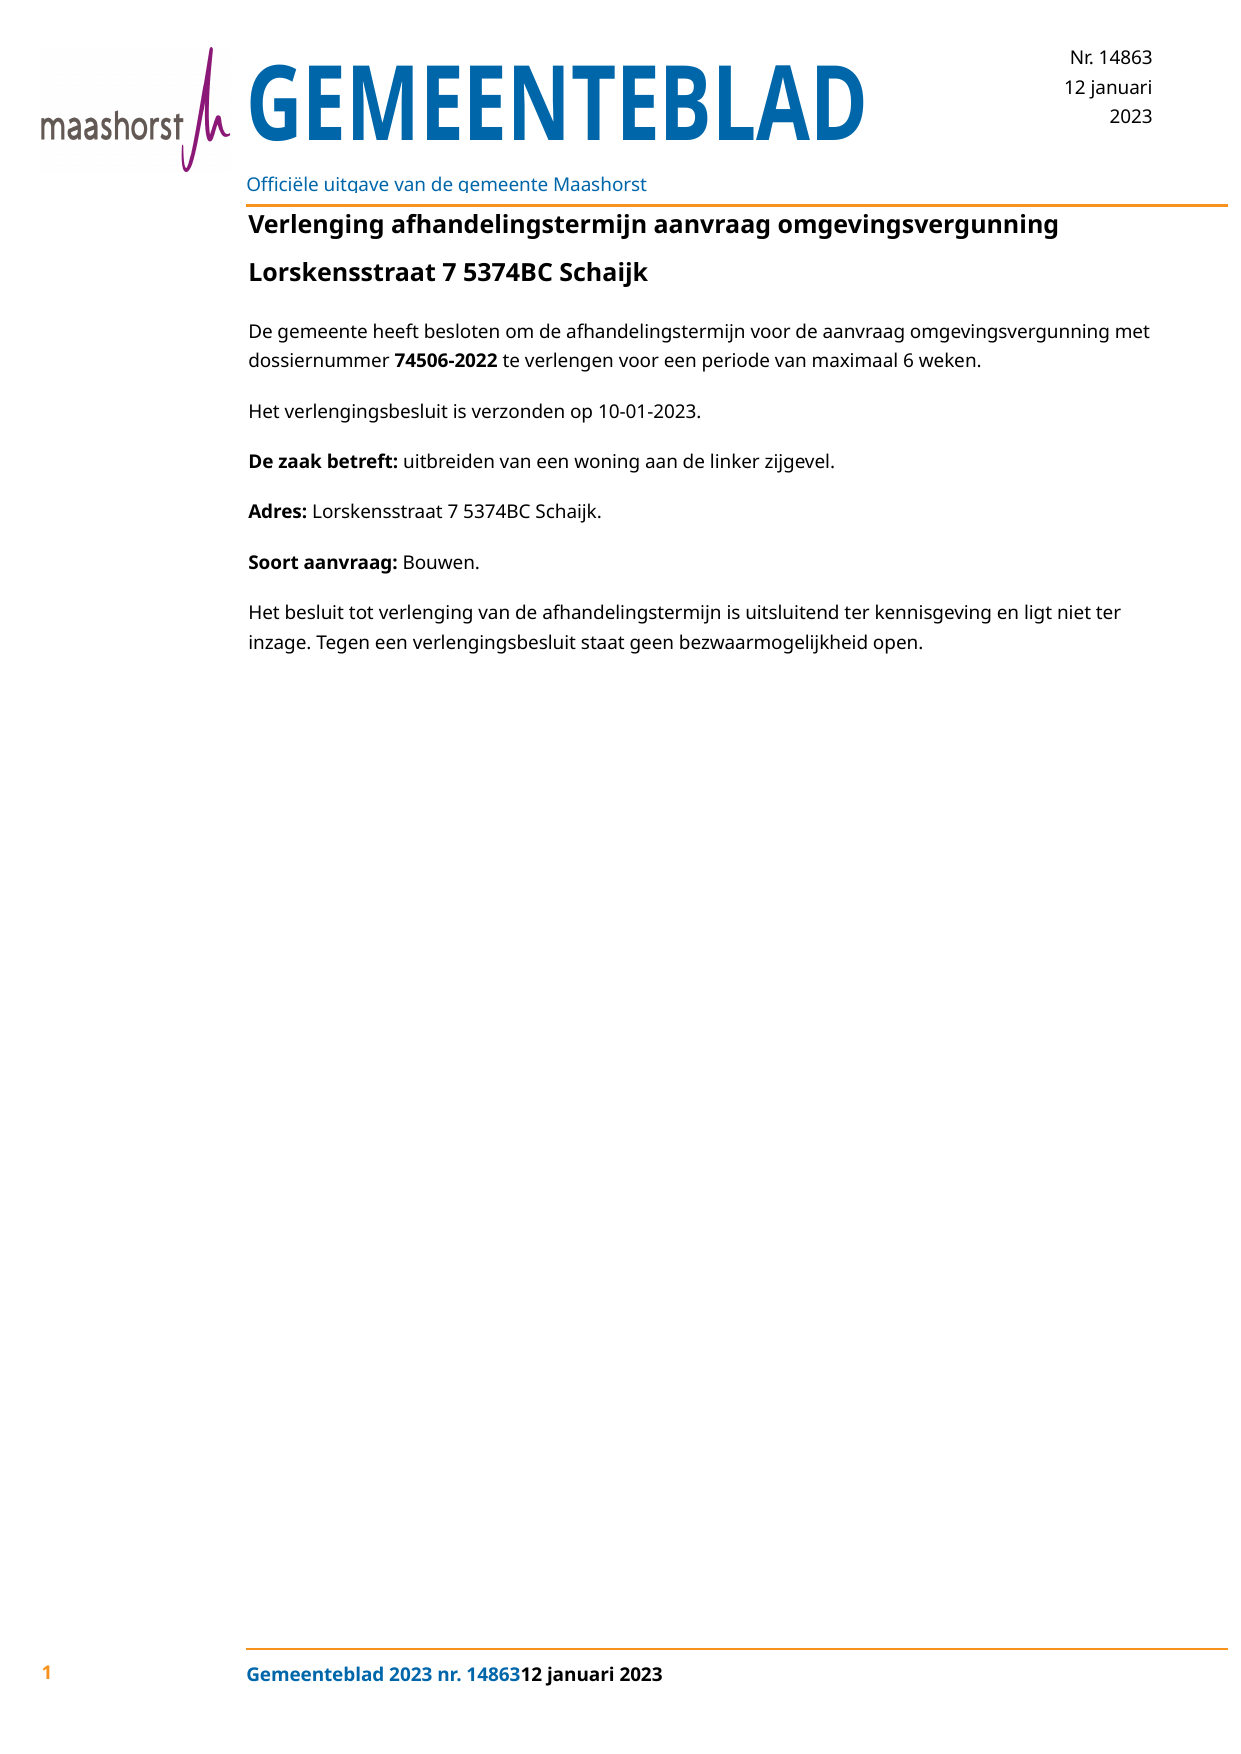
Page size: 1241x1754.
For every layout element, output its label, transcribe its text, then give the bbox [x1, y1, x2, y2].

text Adres: Lorskensstraat 7 5374BC Schaijk. [248, 499, 1152, 524]
text De gemeente heeft besloten om de afhandelingstermijn voor de aanvraag omgevingsvergunning met dossiernummer 74506-2022 te verlengen voor een periode van maximaal 6 weken. [248, 318, 1152, 373]
text Het besluit tot verlenging van de afhandelingstermijn is uitsluitend ter kennisgeving en ligt niet ter inzage. Tegen een verlengingsbesluit staat geen bezwaarmogelijkheid open. [248, 599, 1152, 655]
picture [41, 47, 231, 172]
text Verlenging afhandelingstermijn aanvraag omgevingsvergunning Lorskensstraat 7 5374BC Schaijk [248, 207, 1152, 288]
text Soort aanvraag: Bouwen. [248, 549, 1152, 575]
text Het verlengingsbesluit is verzonden op 10-01-2023. [248, 398, 1152, 424]
text De zaak betreft: uitbreiden van een woning aan de linker zijgevel. [248, 448, 1152, 474]
